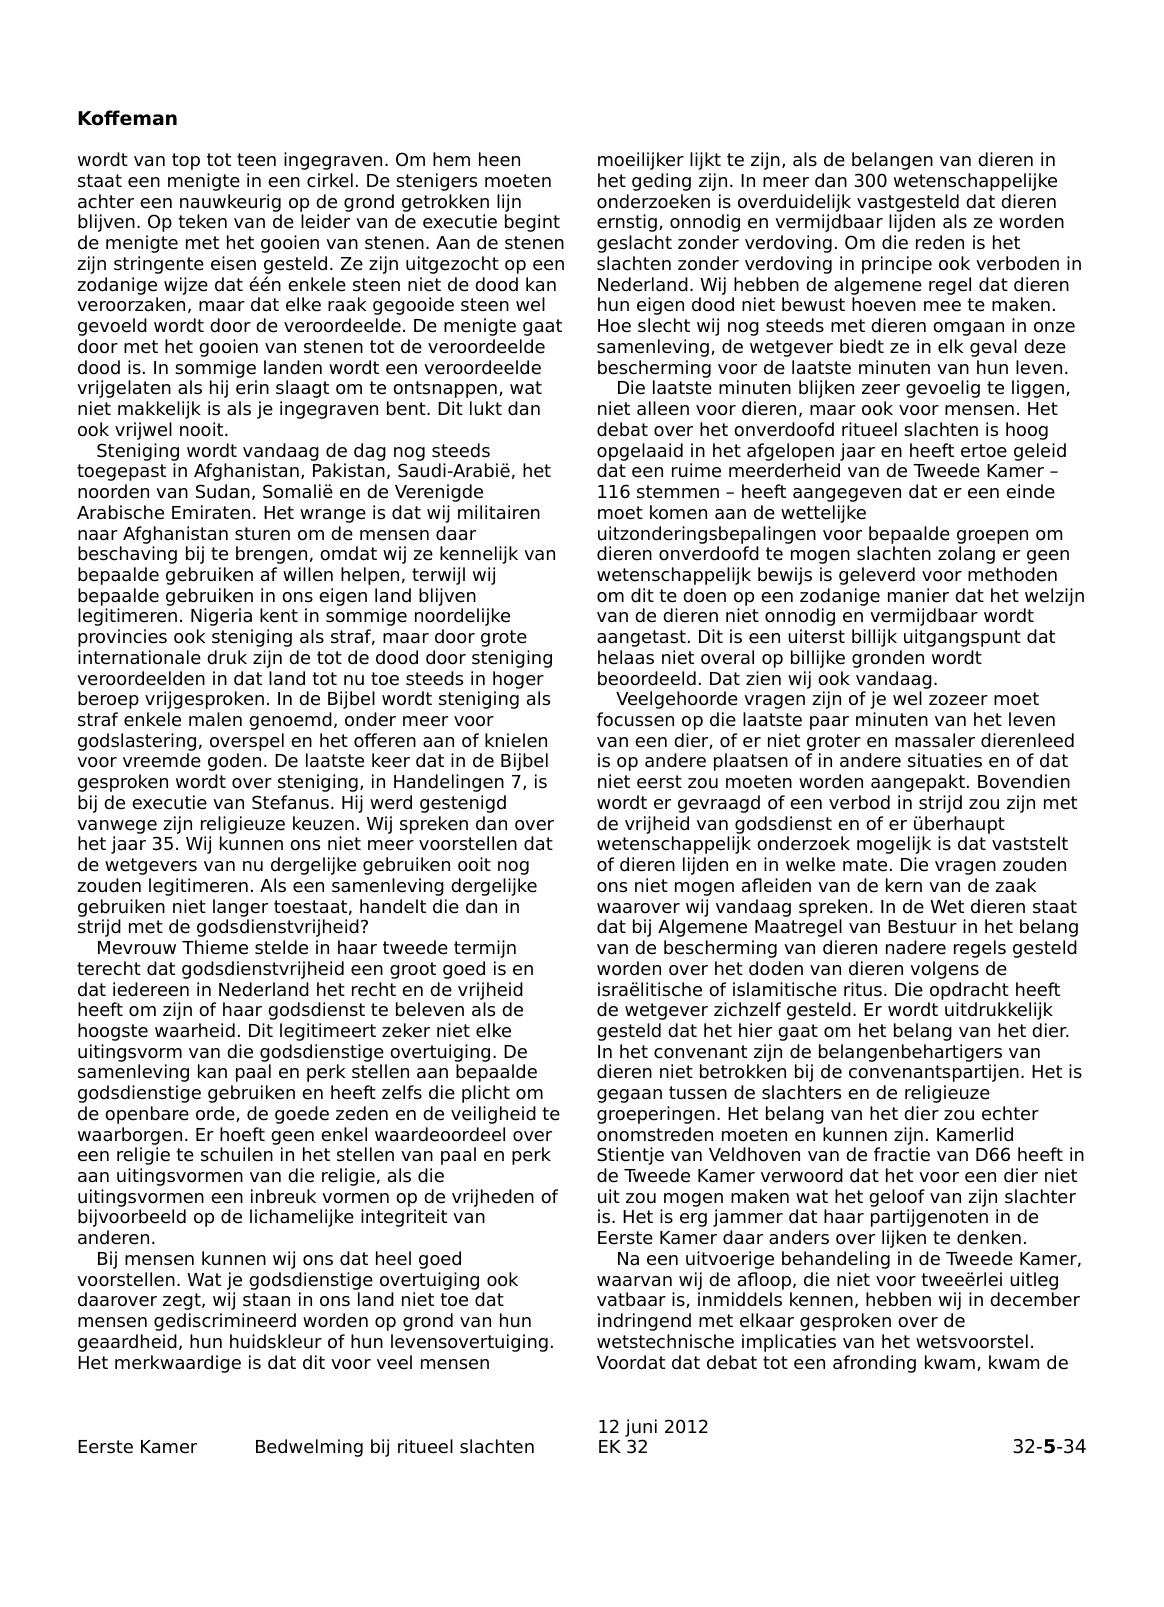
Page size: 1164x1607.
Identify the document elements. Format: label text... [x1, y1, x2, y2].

text moeilijker lijkt te zijn, als de belangen van dieren in het geding zijn. In meer dan 300 wetenschappelijke onderzoeken is overduidelijk vastgesteld dat dieren ernstig, onnodig en vermijdbaar lijden als ze worden geslacht zonder verdoving. Om die reden is het slachten zonder verdoving in principe ook verboden in Nederland. Wij hebben de algemene regel dat dieren hun eigen dood niet bewust hoeven mee te maken. Hoe slecht wij nog steeds met dieren omgaan in onze samenleving, de wetgever biedt ze in elk geval deze bescherming voor de laatste minuten van hun leven. [596, 150, 1087, 378]
text Bij mensen kunnen wij ons dat heel goed voorstellen. Wat je godsdienstige overtuiging ook daarover zegt, wij staan in ons land niet toe dat mensen gediscrimineerd worden op grond van hun geaardheid, hun huidskleur of hun levensovertuiging. Het merkwaardige is dat dit voor veel mensen [77, 1249, 567, 1373]
text Veelgehoorde vragen zijn of je wel zozeer moet focussen op die laatste paar minuten van het leven van een dier, of er niet groter en massaler dierenleed is op andere plaatsen of in andere situaties en of dat niet eerst zou moeten worden aangepakt. Bovendien wordt er gevraagd of een verbod in strijd zou zijn met de vrijheid van godsdienst en of er überhaupt wetenschappelijk onderzoek mogelijk is dat vaststelt of dieren lijden en in welke mate. Die vragen zouden ons niet mogen afleiden van de kern van de zaak waarover wij vandaag spreken. In de Wet dieren staat dat bij Algemene Maatregel van Bestuur in het belang van de bescherming van dieren nadere regels gesteld worden over het doden van dieren volgens de israëlitische of islamitische ritus. Die opdracht heeft de wetgever zichzelf gesteld. Er wordt uitdrukkelijk gesteld dat het hier gaat om het belang van het dier. In het convenant zijn de belangenbehartigers van dieren niet betrokken bij de convenantspartijen. Het is gegaan tussen de slachters en de religieuze groeperingen. Het belang van het dier zou echter onomstreden moeten en kunnen zijn. Kamerlid Stientje van Veldhoven van de fractie van D66 heeft in de Tweede Kamer verwoord dat het voor een dier niet uit zou mogen maken wat het geloof van zijn slachter is. Het is erg jammer dat haar partijgenoten in de Eerste Kamer daar anders over lijken te denken. [596, 689, 1087, 1249]
text Die laatste minuten blijken zeer gevoelig te liggen, niet alleen voor dieren, maar ook voor mensen. Het debat over het onverdoofd ritueel slachten is hoog opgelaaid in het afgelopen jaar en heeft ertoe geleid dat een ruime meerderheid van de Tweede Kamer – 116 stemmen – heeft aangegeven dat er een einde moet komen aan de wettelijke uitzonderingsbepalingen voor bepaalde groepen om dieren onverdoofd te mogen slachten zolang er geen wetenschappelijk bewijs is geleverd voor methoden om dit te doen op een zodanige manier dat het welzijn van de dieren niet onnodig en vermijdbaar wordt aangetast. Dit is een uiterst billijk uitgangspunt dat helaas niet overal op billijke gronden wordt beoordeeld. Dat zien wij ook vandaag. [596, 378, 1087, 689]
text Na een uitvoerige behandeling in de Tweede Kamer, waarvan wij de afloop, die niet voor tweeërlei uitleg vatbaar is, inmiddels kennen, hebben wij in december indringend met elkaar gesproken over de wetstechnische implicaties van het wetsvoorstel. Voordat dat debat tot een afronding kwam, kwam de [596, 1249, 1087, 1373]
text Steniging wordt vandaag de dag nog steeds toegepast in Afghanistan, Pakistan, Saudi-Arabië, het noorden van Sudan, Somalië en de Verenigde Arabische Emiraten. Het wrange is dat wij militairen naar Afghanistan sturen om de mensen daar beschaving bij te brengen, omdat wij ze kennelijk van bepaalde gebruiken af willen helpen, terwijl wij bepaalde gebruiken in ons eigen land blijven legitimeren. Nigeria kent in sommige noordelijke provincies ook steniging als straf, maar door grote internationale druk zijn de tot de dood door steniging veroordeelden in dat land tot nu toe steeds in hoger beroep vrijgesproken. In de Bijbel wordt steniging als straf enkele malen genoemd, onder meer voor godslastering, overspel en het offeren aan of knielen voor vreemde goden. De laatste keer dat in de Bijbel gesproken wordt over steniging, in Handelingen 7, is bij de executie van Stefanus. Hij werd gestenigd vanwege zijn religieuze keuzen. Wij spreken dan over het jaar 35. Wij kunnen ons niet meer voorstellen dat de wetgevers van nu dergelijke gebruiken ooit nog zouden legitimeren. Als een samenleving dergelijke gebruiken niet langer toestaat, handelt die dan in strijd met de godsdienstvrijheid? [77, 440, 567, 938]
text wordt van top tot teen ingegraven. Om hem heen staat een menigte in een cirkel. De stenigers moeten achter een nauwkeurig op de grond getrokken lijn blijven. Op teken van de leider van de executie begint de menigte met het gooien van stenen. Aan de stenen zijn stringente eisen gesteld. Ze zijn uitgezocht op een zodanige wijze dat één enkele steen niet de dood kan veroorzaken, maar dat elke raak gegooide steen wel gevoeld wordt door de veroordeelde. De menigte gaat door met het gooien van stenen tot de veroordeelde dood is. In sommige landen wordt een veroordeelde vrijgelaten als hij erin slaagt om te ontsnappen, wat niet makkelijk is als je ingegraven bent. Dit lukt dan ook vrijwel nooit. [77, 150, 567, 440]
text Mevrouw Thieme stelde in haar tweede termijn terecht dat godsdienstvrijheid een groot goed is en dat iedereen in Nederland het recht en de vrijheid heeft om zijn of haar godsdienst te beleven als de hoogste waarheid. Dit legitimeert zeker niet elke uitingsvorm van die godsdienstige overtuiging. De samenleving kan paal en perk stellen aan bepaalde godsdienstige gebruiken en heeft zelfs die plicht om de openbare orde, de goede zeden en de veiligheid te waarborgen. Er hoeft geen enkel waardeoordeel over een religie te schuilen in het stellen van paal en perk aan uitingsvormen van die religie, als die uitingsvormen een inbreuk vormen op de vrijheden of bijvoorbeeld op de lichamelijke integriteit van anderen. [77, 938, 567, 1249]
